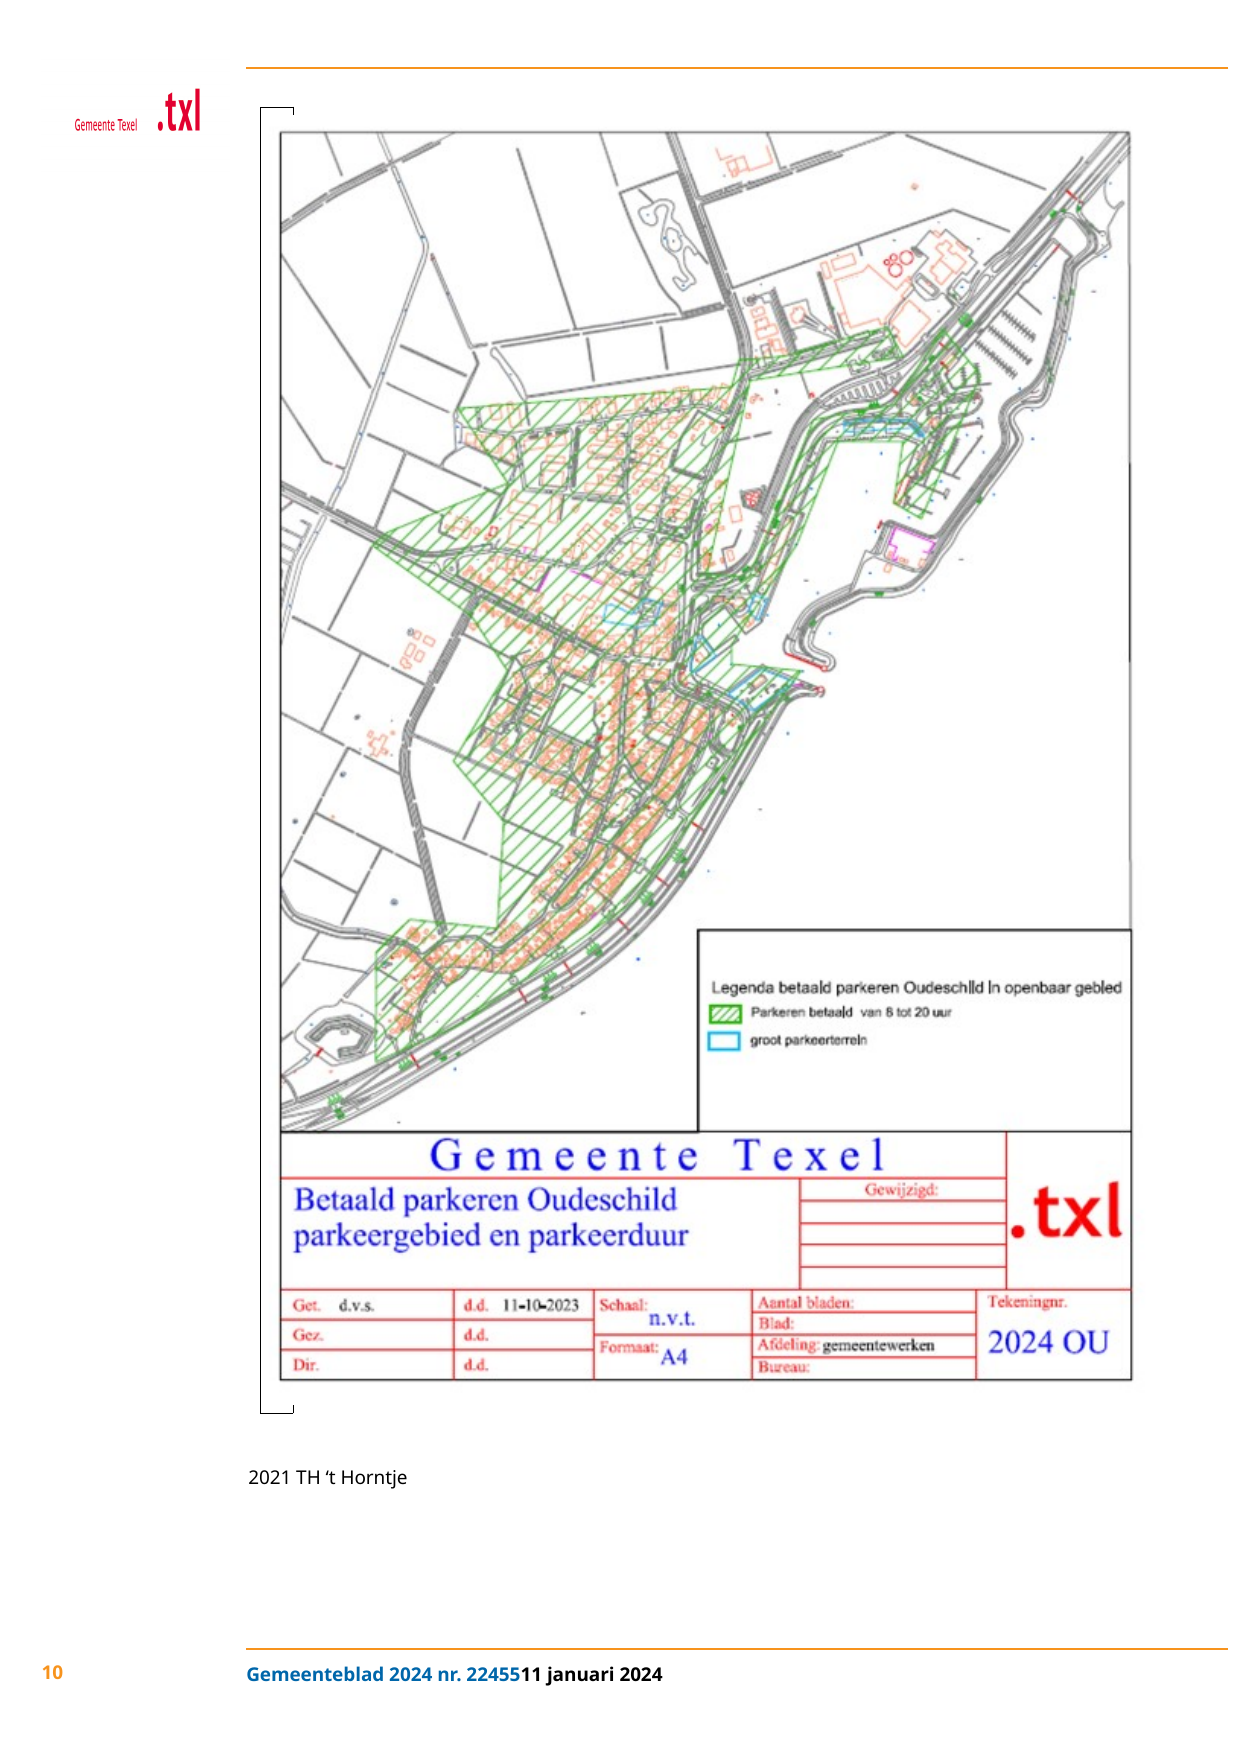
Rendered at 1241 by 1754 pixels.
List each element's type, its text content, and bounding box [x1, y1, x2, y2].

picture [41, 47, 231, 172]
text 2021 TH ‘t Horntje [248, 1464, 1152, 1490]
picture [268, 115, 1155, 1405]
